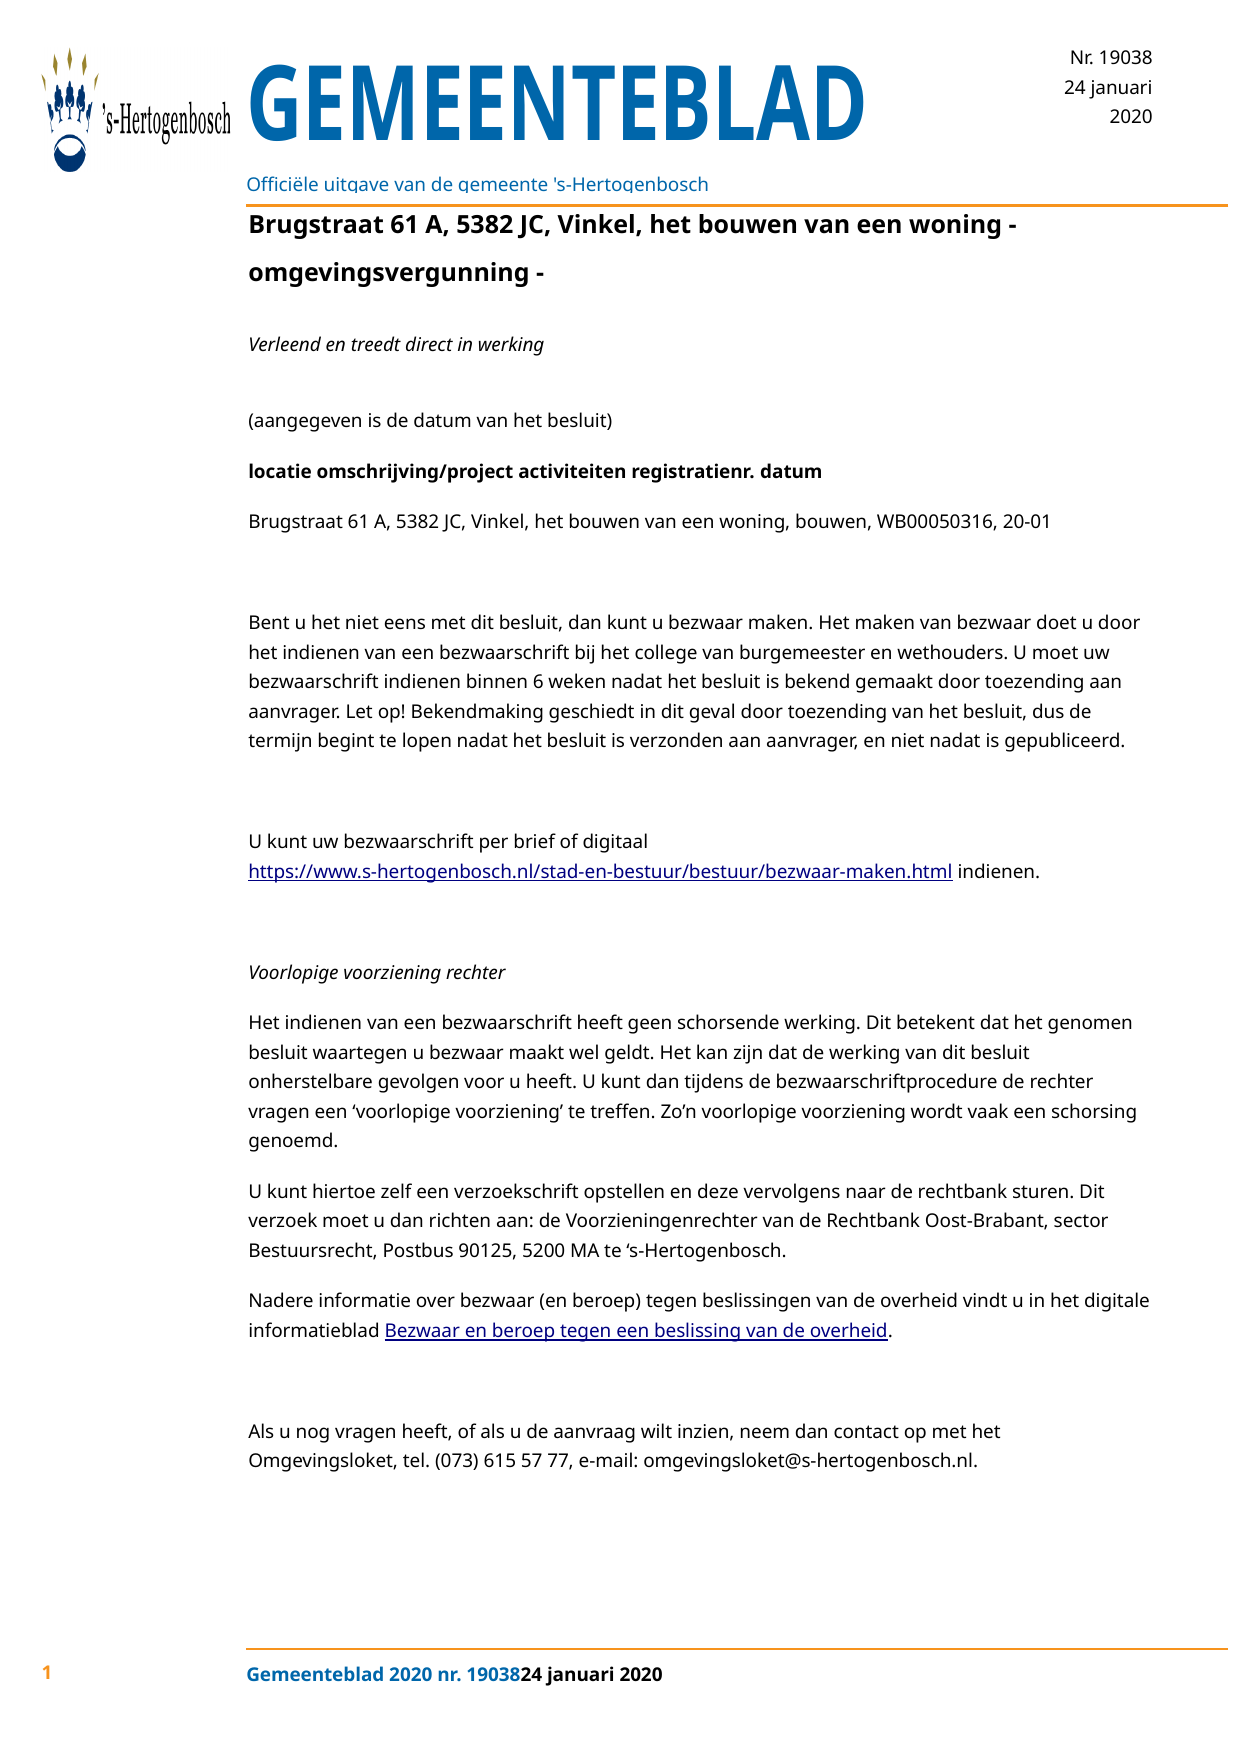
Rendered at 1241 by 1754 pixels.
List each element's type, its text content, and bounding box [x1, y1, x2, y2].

picture [41, 47, 231, 172]
text Nadere informatie over bezwaar (en beroep) tegen beslissingen van de overheid vindt u in het digitale informatieblad Bezwaar en beroep tegen een beslissing van de overheid. [248, 1288, 1152, 1343]
text Voorlopige voorziening rechter [248, 959, 1152, 984]
text Bent u het niet eens met dit besluit, dan kunt u bezwaar maken. Het maken van bezwaar doet u door het indienen van een bezwaarschrift bij het college van burgemeester en wethouders. U moet uw bezwaarschrift indienen binnen 6 weken nadat het besluit is bekend gemaakt door toezending aan aanvrager. Let op! Bekendmaking geschiedt in dit geval door toezending van het besluit, dus de termijn begint te lopen nadat het besluit is verzonden aan aanvrager, en niet nadat is gepubliceerd. [248, 609, 1152, 753]
text Brugstraat 61 A, 5382 JC, Vinkel, het bouwen van een woning - omgevingsvergunning - [248, 207, 1152, 288]
text Verleend en treedt direct in werking [248, 331, 1152, 357]
text Brugstraat 61 A, 5382 JC, Vinkel, het bouwen van een woning, bouwen, WB00050316, 20-01 [248, 508, 1152, 534]
text (aangegeven is de datum van het besluit) [248, 408, 1152, 433]
text U kunt hiertoe zelf een verzoekschrift opstellen en deze vervolgens naar de rechtbank sturen. Dit verzoek moet u dan richten aan: de Voorzieningenrechter van de Rechtbank Oost-Brabant, sector Bestuursrecht, Postbus 90125, 5200 MA te ‘s-Hertogenbosch. [248, 1178, 1152, 1263]
text locatie omschrijving/project activiteiten registratienr. datum [248, 458, 1152, 484]
text Als u nog vragen heeft, of als u de aanvraag wilt inzien, neem dan contact op met het Omgevingsloket, tel. (073) 615 57 77, e-mail: omgevingsloket@s-hertogenbosch.nl. [248, 1418, 1152, 1473]
text U kunt uw bezwaarschrift per brief of digitaal https://www.s-hertogenbosch.nl/stad-en-bestuur/bestuur/bezwaar-maken.html indienen. [248, 828, 1152, 884]
text Het indienen van een bezwaarschrift heeft geen schorsende werking. Dit betekent dat het genomen besluit waartegen u bezwaar maakt wel geldt. Het kan zijn dat de werking van dit besluit onherstelbare gevolgen voor u heeft. U kunt dan tijdens de bezwaarschriftprocedure de rechter vragen een ‘voorlopige voorziening’ te treffen. Zo’n voorlopige voorziening wordt vaak een schorsing genoemd. [248, 1009, 1152, 1153]
